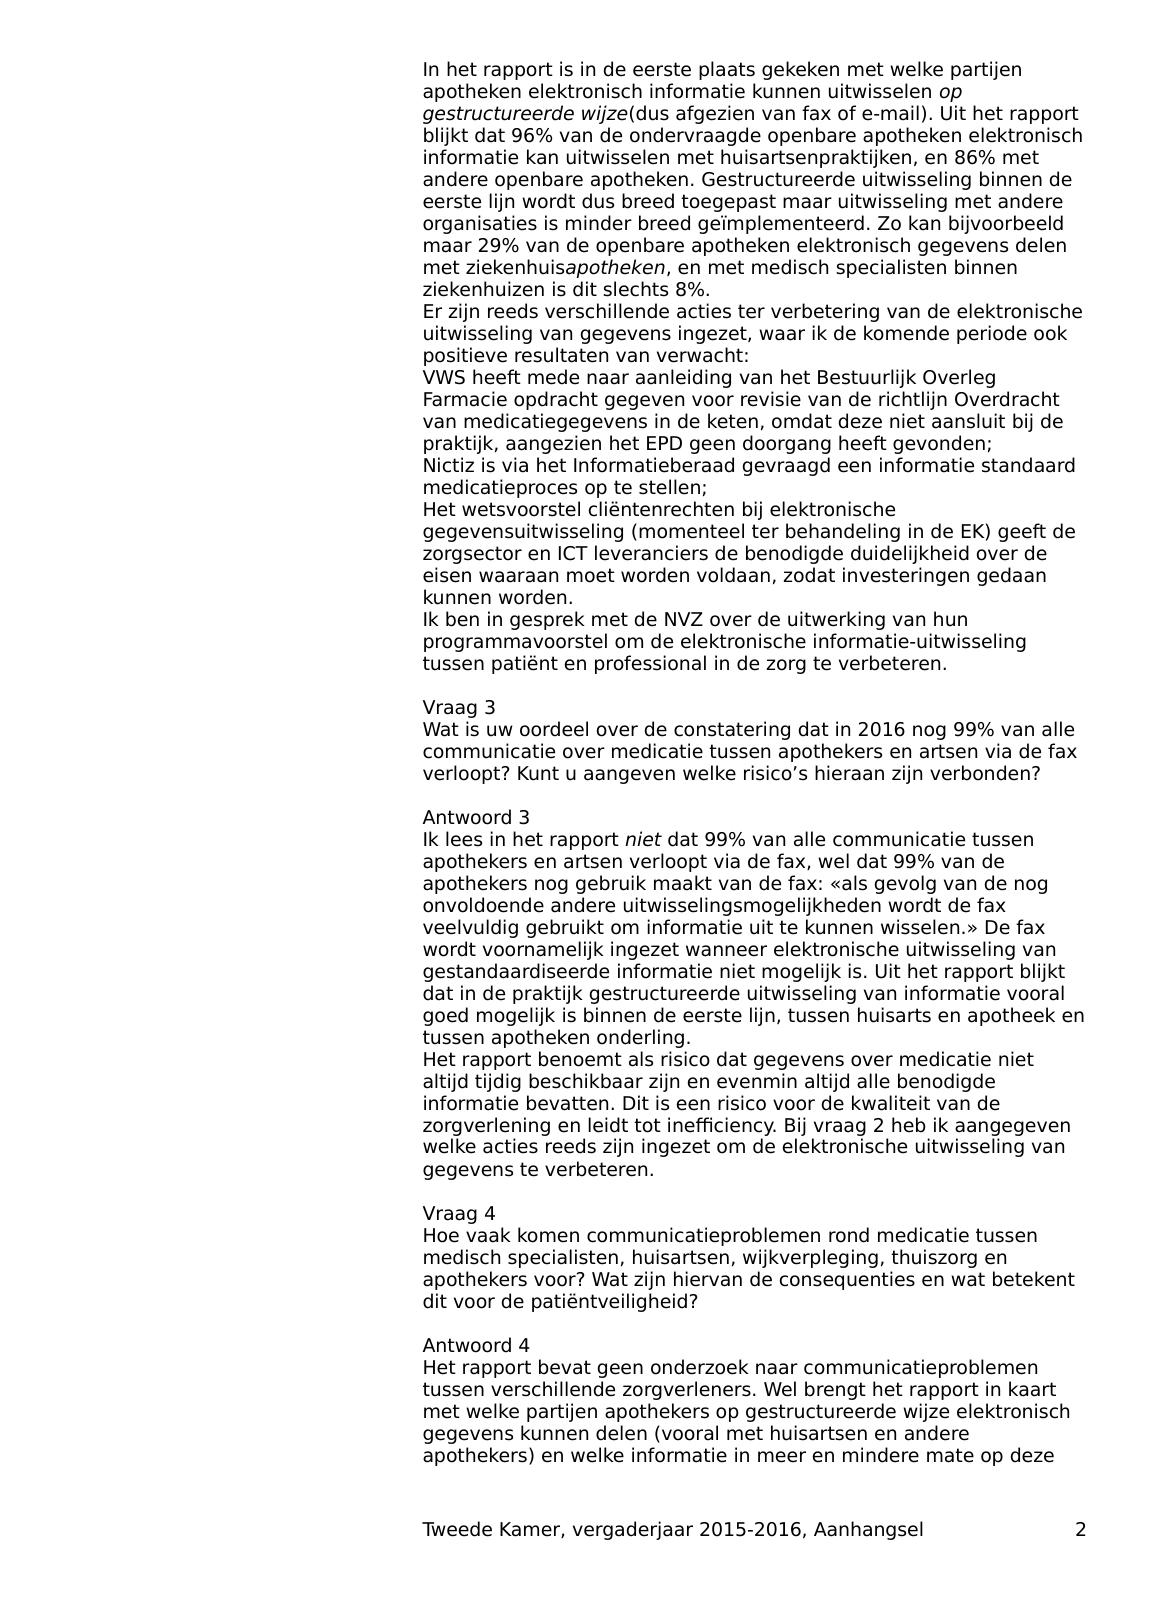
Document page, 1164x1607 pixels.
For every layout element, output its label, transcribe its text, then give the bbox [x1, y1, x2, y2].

text Antwoord 4 [422, 1335, 1087, 1357]
text Ik ben in gesprek met de NVZ over de uitwerking van hun programmavoorstel om de elektronische informatie-uitwisseling tussen patiënt en professional in de zorg te verbeteren. [422, 608, 1087, 674]
text Antwoord 3 [422, 807, 1087, 829]
text Hoe vaak komen communicatieproblemen rond medicatie tussen medisch specialisten, huisartsen, wijkverpleging, thuiszorg en apothekers voor? Wat zijn hiervan de consequenties en wat betekent dit voor de patiëntveiligheid? [422, 1224, 1087, 1312]
text Wat is uw oordeel over de constatering dat in 2016 nog 99% van alle communicatie over medicatie tussen apothekers en artsen via de fax verloopt? Kunt u aangeven welke risico’s hieraan zijn verbonden? [422, 719, 1087, 784]
text Ik lees in het rapport niet dat 99% van alle communicatie tussen apothekers en artsen verloopt via de fax, wel dat 99% van de apothekers nog gebruik maakt van de fax: «als gevolg van de nog onvoldoende andere uitwisselingsmogelijkheden wordt de fax veelvuldig gebruikt om informatie uit te kunnen wisselen.» De fax wordt voornamelijk ingezet wanneer elektronische uitwisseling van gestandaardiseerde informatie niet mogelijk is. Uit het rapport blijkt dat in de praktijk gestructureerde uitwisseling van informatie vooral goed mogelijk is binnen de eerste lijn, tussen huisarts en apotheek en tussen apotheken onderling. [422, 829, 1087, 1048]
text Er zijn reeds verschillende acties ter verbetering van de elektronische uitwisseling van gegevens ingezet, waar ik de komende periode ook positieve resultaten van verwacht: [422, 301, 1087, 367]
text Vraag 4 [422, 1203, 1087, 1224]
text Vraag 3 [422, 697, 1087, 719]
text Nictiz is via het Informatieberaad gevraagd een informatie standaard medicatieproces op te stellen; [422, 455, 1087, 499]
text In het rapport is in de eerste plaats gekeken met welke partijen apotheken elektronisch informatie kunnen uitwisselen op gestructureerde wijze(dus afgezien van fax of e-mail). Uit het rapport blijkt dat 96% van de ondervraagde openbare apotheken elektronisch informatie kan uitwisselen met huisartsenpraktijken, en 86% met andere openbare apotheken. Gestructureerde uitwisseling binnen de eerste lijn wordt dus breed toegepast maar uitwisseling met andere organisaties is minder breed geïmplementeerd. Zo kan bijvoorbeeld maar 29% van de openbare apotheken elektronisch gegevens delen met ziekenhuisapotheken, en met medisch specialisten binnen ziekenhuizen is dit slechts 8%. [422, 59, 1087, 301]
text Het wetsvoorstel cliëntenrechten bij elektronische gegevensuitwisseling (momenteel ter behandeling in de EK) geeft de zorgsector en ICT leveranciers de benodigde duidelijkheid over de eisen waaraan moet worden voldaan, zodat investeringen gedaan kunnen worden. [422, 499, 1087, 608]
text Het rapport benoemt als risico dat gegevens over medicatie niet altijd tijdig beschikbaar zijn en evenmin altijd alle benodigde informatie bevatten. Dit is een risico voor de kwaliteit van de zorgverlening en leidt tot inefficiency. Bij vraag 2 heb ik aangegeven welke acties reeds zijn ingezet om de elektronische uitwisseling van gegevens te verbeteren. [422, 1048, 1087, 1180]
text VWS heeft mede naar aanleiding van het Bestuurlijk Overleg Farmacie opdracht gegeven voor revisie van de richtlijn Overdracht van medicatiegegevens in de keten, omdat deze niet aansluit bij de praktijk, aangezien het EPD geen doorgang heeft gevonden; [422, 367, 1087, 455]
text Het rapport bevat geen onderzoek naar communicatieproblemen tussen verschillende zorgverleners. Wel brengt het rapport in kaart met welke partijen apothekers op gestructureerde wijze elektronisch gegevens kunnen delen (vooral met huisartsen en andere apothekers) en welke informatie in meer en mindere mate op deze [422, 1357, 1087, 1467]
